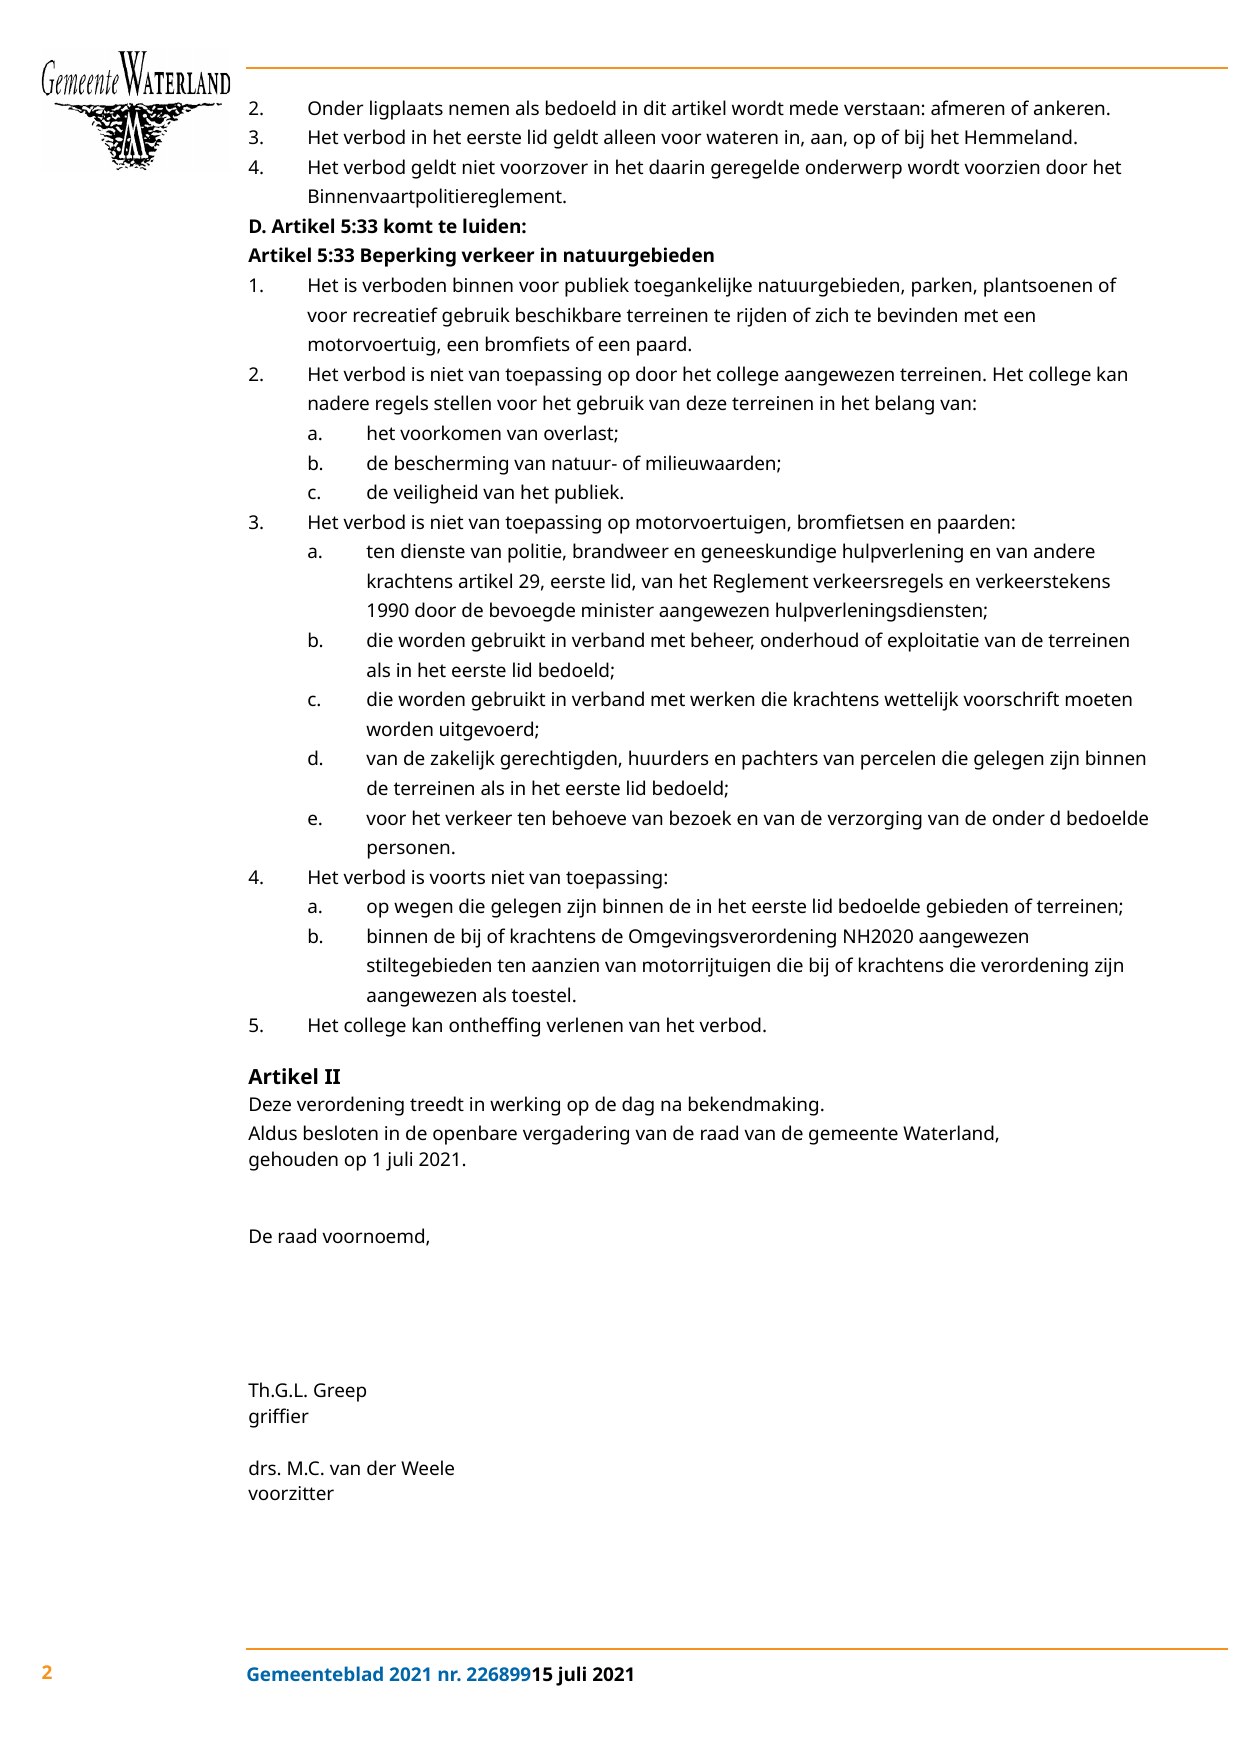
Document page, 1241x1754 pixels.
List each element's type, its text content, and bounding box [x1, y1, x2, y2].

text De raad voornoemd, [248, 1223, 1152, 1249]
text Deze verordening treedt in werking op de dag na bekendmaking. [248, 1091, 1152, 1116]
list die worden gebruikt in verband met beheer, onderhoud of exploitatie van de terreinen als in het eerste lid bedoeld; [307, 627, 1152, 683]
list binnen de bij of krachtens de Omgevingsverordening NH2020 aangewezen stiltegebieden ten aanzien van motorrijtuigen die bij of krachtens die verordening zijn aangewezen als toestel. [307, 923, 1152, 1008]
list Het verbod in het eerste lid geldt alleen voor wateren in, aan, op of bij het Hemmeland. [248, 124, 1152, 150]
text Artikel 5:33 Beperking verkeer in natuurgebieden [248, 243, 1152, 268]
list die worden gebruikt in verband met werken die krachtens wettelijk voorschrift moeten worden uitgevoerd; [307, 686, 1152, 742]
list Het verbod geldt niet voorzover in het daarin geregelde onderwerp wordt voorzien door het Binnenvaartpolitiereglement. [248, 154, 1152, 209]
list Het verbod is niet van toepassing op door het college aangewezen terreinen. Het college kan nadere regels stellen voor het gebruik van deze terreinen in het belang van: [248, 361, 1152, 416]
text D. Artikel 5:33 komt te luiden: [248, 213, 1152, 239]
list Het verbod is voorts niet van toepassing: [248, 864, 1152, 890]
list de veiligheid van het publiek. [307, 479, 1152, 505]
list voor het verkeer ten behoeve van bezoek en van de verzorging van de onder d bedoelde personen. [307, 805, 1152, 860]
list Het is verboden binnen voor publiek toegankelijke natuurgebieden, parken, plantsoenen of voor recreatief gebruik beschikbare terreinen te rijden of zich te bevinden met een motorvoertuig, een bromfiets of een paard. [248, 272, 1152, 357]
text voorzitter [248, 1481, 1152, 1506]
text Artikel II [248, 1062, 1152, 1091]
picture [41, 47, 231, 172]
list van de zakelijk gerechtigden, huurders en pachters van percelen die gelegen zijn binnen de terreinen als in het eerste lid bedoeld; [307, 746, 1152, 801]
list Onder ligplaats nemen als bedoeld in dit artikel wordt mede verstaan: afmeren of ankeren. [248, 95, 1152, 121]
list het voorkomen van overlast; [307, 420, 1152, 446]
text griffier [248, 1403, 1152, 1429]
text drs. M.C. van der Weele [248, 1455, 1152, 1481]
list de bescherming van natuur- of milieuwaarden; [307, 450, 1152, 476]
text gehouden op 1 juli 2021. [248, 1146, 1152, 1172]
list op wegen die gelegen zijn binnen de in het eerste lid bedoelde gebieden of terreinen; [307, 893, 1152, 919]
text Th.G.L. Greep [248, 1378, 1152, 1403]
list Het verbod is niet van toepassing op motorvoertuigen, bromfietsen en paarden: [248, 509, 1152, 535]
text Aldus besloten in de openbare vergadering van de raad van de gemeente Waterland, [248, 1120, 1152, 1146]
list Het college kan ontheffing verlenen van het verbod. [248, 1012, 1152, 1038]
list ten dienste van politie, brandweer en geneeskundige hulpverlening en van andere krachtens artikel 29, eerste lid, van het Reglement verkeersregels en verkeerstekens 1990 door de bevoegde minister aangewezen hulpverleningsdiensten; [307, 538, 1152, 623]
